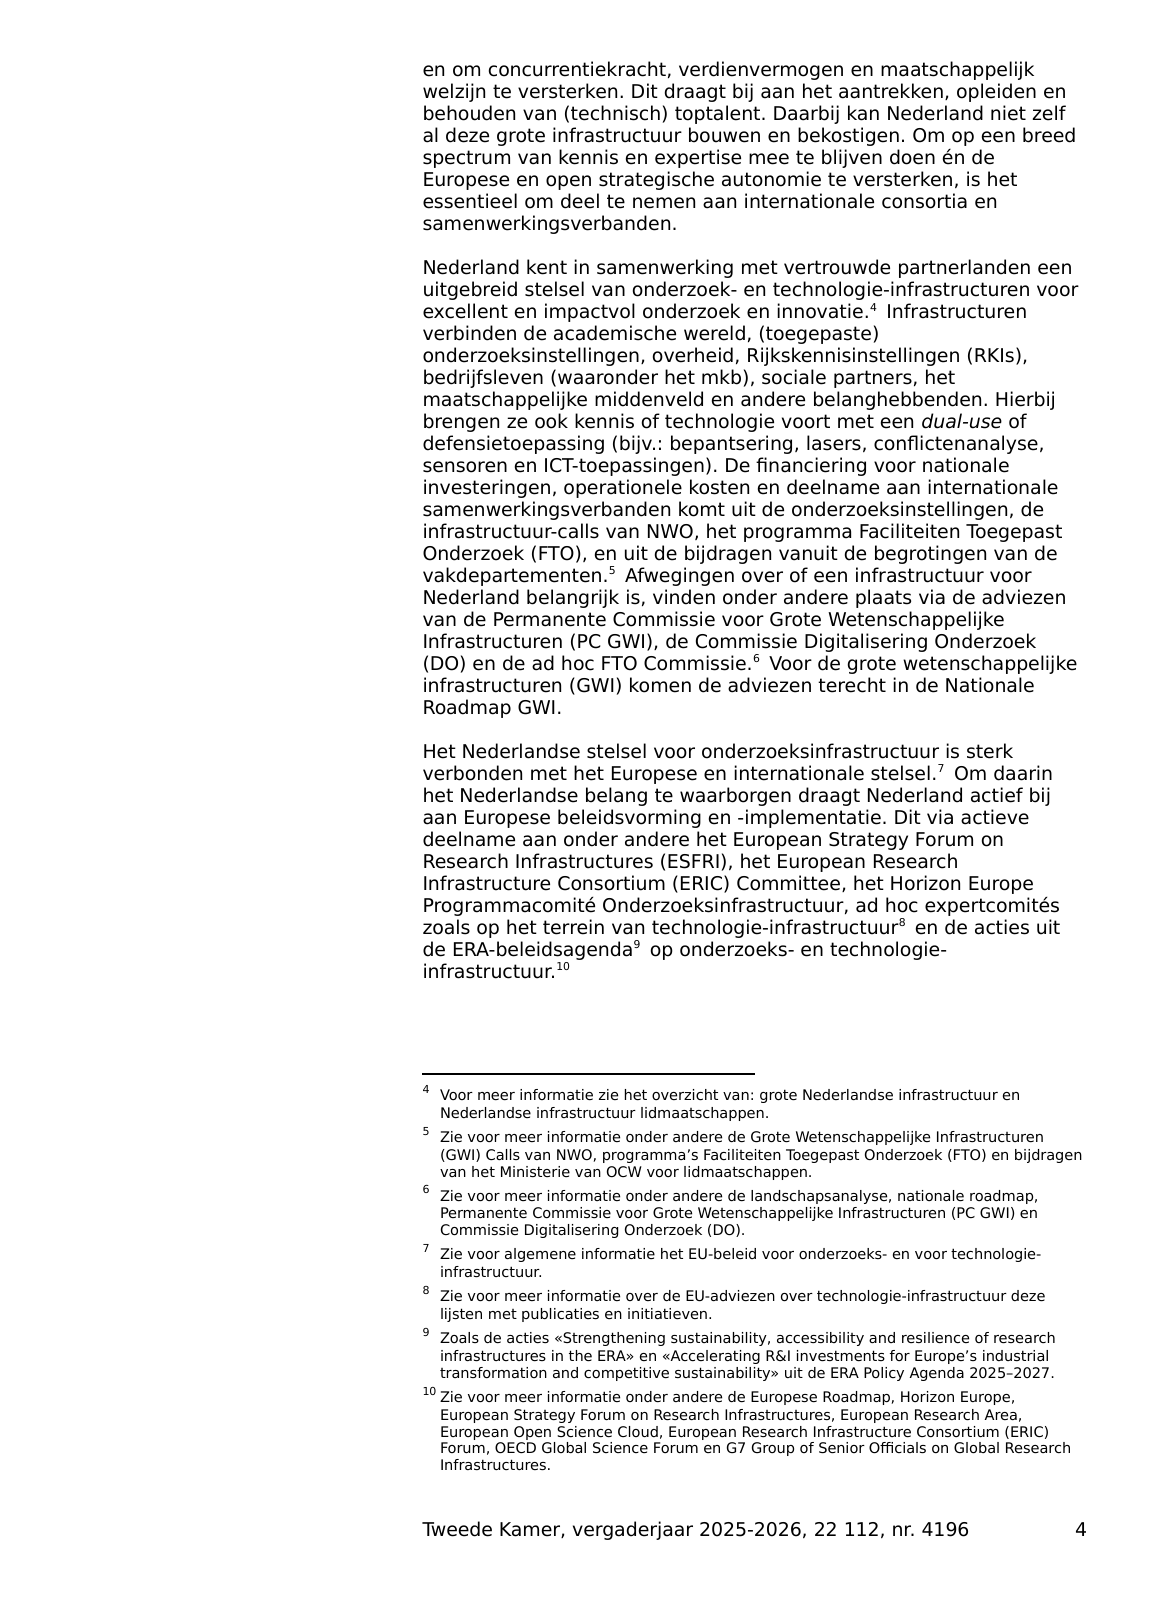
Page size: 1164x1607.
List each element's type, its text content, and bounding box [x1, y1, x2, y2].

text Nederland kent in samenwerking met vertrouwde partnerlanden een uitgebreid stelsel van onderzoek- en technologie-infrastructuren voor excellent en impactvol onderzoek en innovatie. Infrastructuren verbinden de academische wereld, (toegepaste) onderzoeksinstellingen, overheid, Rijkskennisinstellingen (RKIs), bedrijfsleven (waaronder het mkb), sociale partners, het maatschappelijke middenveld en andere belanghebbenden. Hierbij brengen ze ook kennis of technologie voort met een dual-use of defensietoepassing (bijv.: bepantsering, lasers, conflictenanalyse, sensoren en ICT-toepassingen). De financiering voor nationale investeringen, operationele kosten en deelname aan internationale samenwerkingsverbanden komt uit de onderzoeksinstellingen, de infrastructuur-calls van NWO, het programma Faciliteiten Toegepast Onderzoek (FTO), en uit de bijdragen vanuit de begrotingen van de vakdepartementen. Afwegingen over of een infrastructuur voor Nederland belangrijk is, vinden onder andere plaats via de adviezen van de Permanente Commissie voor Grote Wetenschappelijke Infrastructuren (PC GWI), de Commissie Digitalisering Onderzoek (DO) en de ad hoc FTO Commissie. Voor de grote wetenschappelijke infrastructuren (GWI) komen de adviezen terecht in de Nationale Roadmap GWI. [422, 257, 1087, 719]
text Zie voor meer informatie onder andere de Europese Roadmap, Horizon Europe, European Strategy Forum on Research Infrastructures, European Research Area, European Open Science Cloud, European Research Infrastructure Consortium (ERIC) Forum, OECD Global Science Forum en G7 Group of Senior Officials on Global Research Infrastructures. [422, 1385, 1087, 1474]
text Zie voor algemene informatie het EU-beleid voor onderzoeks- en voor technologie-infrastructuur. [422, 1242, 1087, 1281]
text en om concurrentiekracht, verdienvermogen en maatschappelijk welzijn te versterken. Dit draagt bij aan het aantrekken, opleiden en behouden van (technisch) toptalent. Daarbij kan Nederland niet zelf al deze grote infrastructuur bouwen en bekostigen. Om op een breed spectrum van kennis en expertise mee te blijven doen én de Europese en open strategische autonomie te versterken, is het essentieel om deel te nemen aan internationale consortia en samenwerkingsverbanden. [422, 59, 1087, 235]
text Zie voor meer informatie onder andere de landschapsanalyse, nationale roadmap, Permanente Commissie voor Grote Wetenschappelijke Infrastructuren (PC GWI) en Commissie Digitalisering Onderzoek (DO). [422, 1183, 1087, 1239]
text Zie voor meer informatie onder andere de Grote Wetenschappelijke Infrastructuren (GWI) Calls van NWO, programma’s Faciliteiten Toegepast Onderzoek (FTO) en bijdragen van het Ministerie van OCW voor lidmaatschappen. [422, 1125, 1087, 1181]
text Voor meer informatie zie het overzicht van: grote Nederlandse infrastructuur en Nederlandse infrastructuur lidmaatschappen. [422, 1083, 1087, 1122]
text Het Nederlandse stelsel voor onderzoeksinfrastructuur is sterk verbonden met het Europese en internationale stelsel. Om daarin het Nederlandse belang te waarborgen draagt Nederland actief bij aan Europese beleidsvorming en -implementatie. Dit via actieve deelname aan onder andere het European Strategy Forum on Research Infrastructures (ESFRI), het European Research Infrastructure Consortium (ERIC) Committee, het Horizon Europe Programmacomité Onderzoeksinfrastructuur, ad hoc expertcomités zoals op het terrein van technologie-infrastructuur en de acties uit de ERA-beleidsagenda op onderzoeks- en technologie-infrastructuur. [422, 741, 1087, 983]
text Zie voor meer informatie over de EU-adviezen over technologie-infrastructuur deze lijsten met publicaties en initiatieven. [422, 1284, 1087, 1323]
text Zoals de acties «Strengthening sustainability, accessibility and resilience of research infrastructures in the ERA» en «Accelerating R&I investments for Europe’s industrial transformation and competitive sustainability» uit de ERA Policy Agenda 2025–2027. [422, 1326, 1087, 1382]
